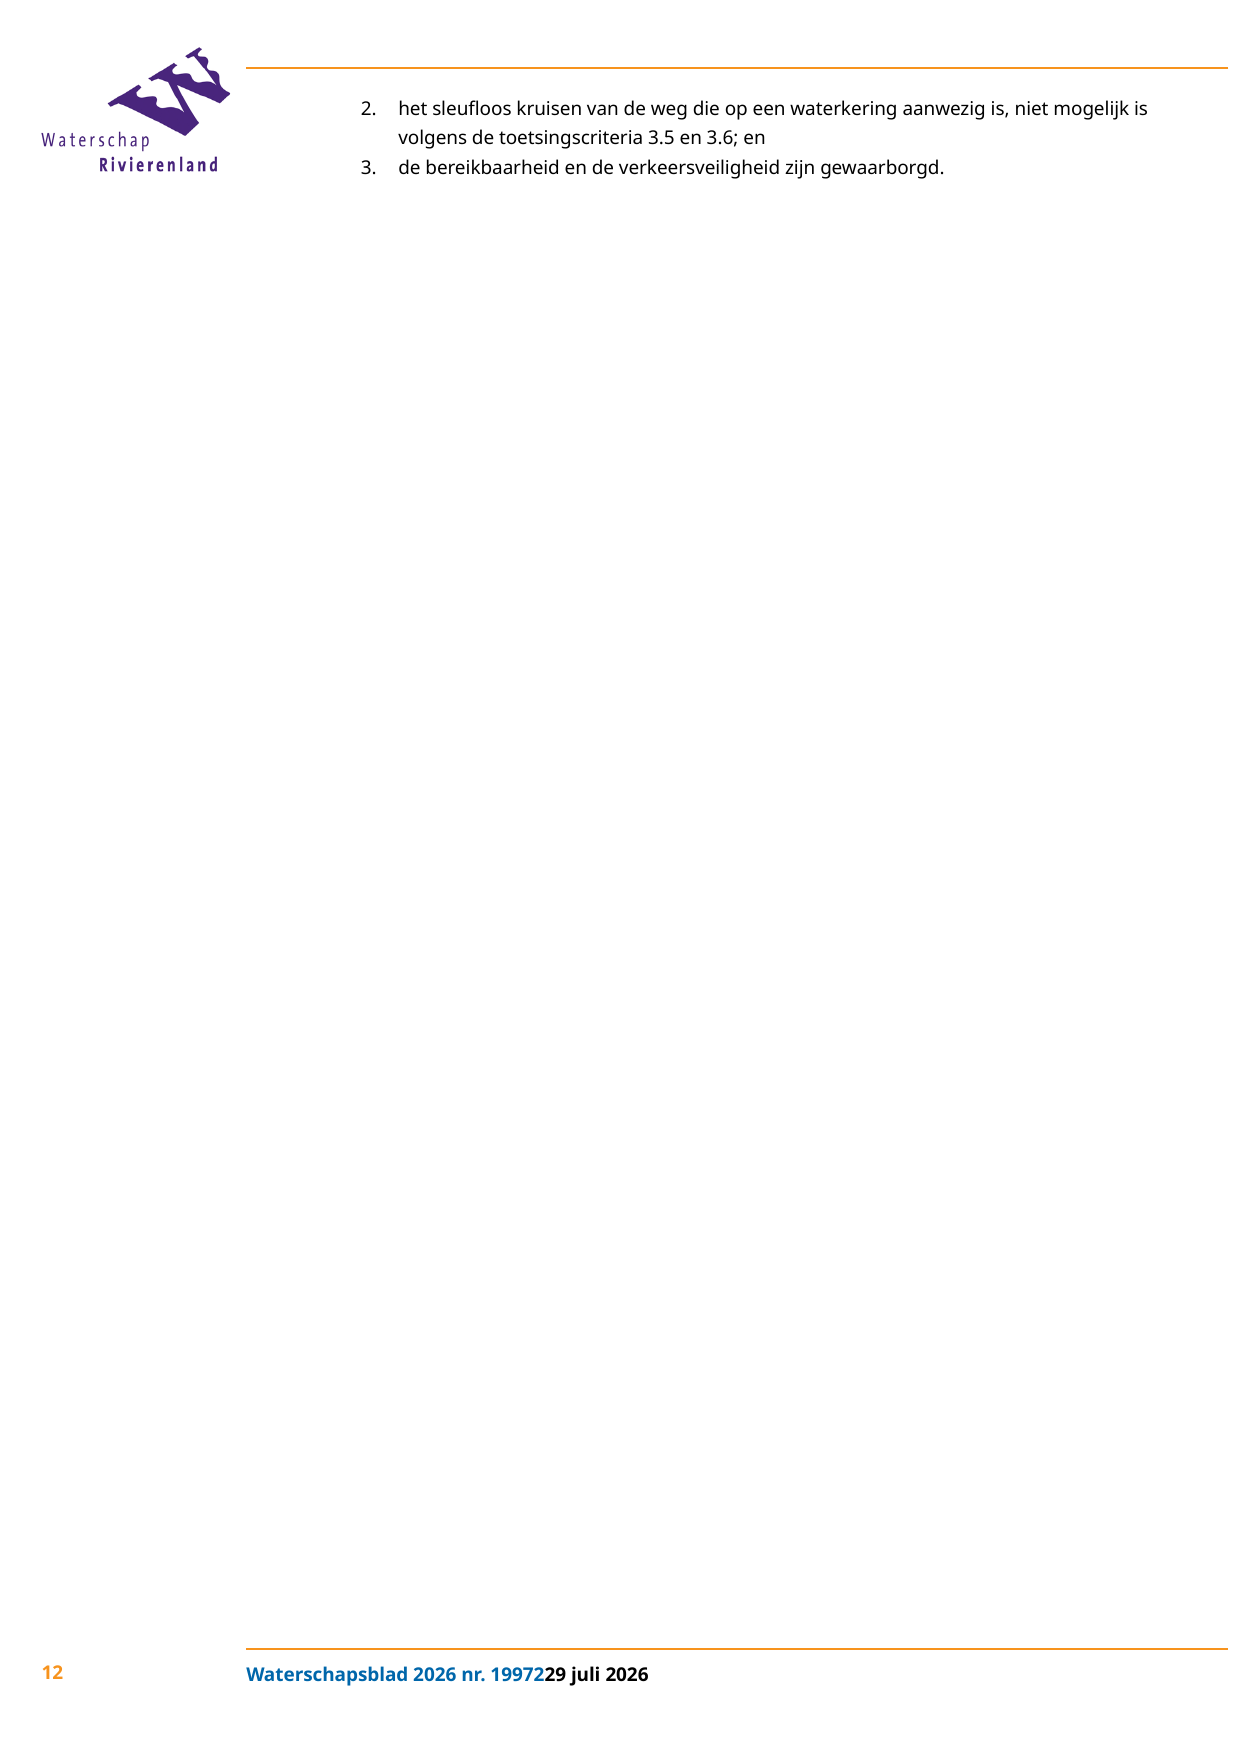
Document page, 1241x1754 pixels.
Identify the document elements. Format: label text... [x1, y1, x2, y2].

picture [41, 47, 231, 172]
list de bereikbaarheid en de verkeersveiligheid zijn gewaarborgd. [361, 154, 1152, 180]
list het sleufloos kruisen van de weg die op een waterkering aanwezig is, niet mogelijk is volgens de toetsingscriteria 3.5 en 3.6; en [361, 95, 1152, 150]
